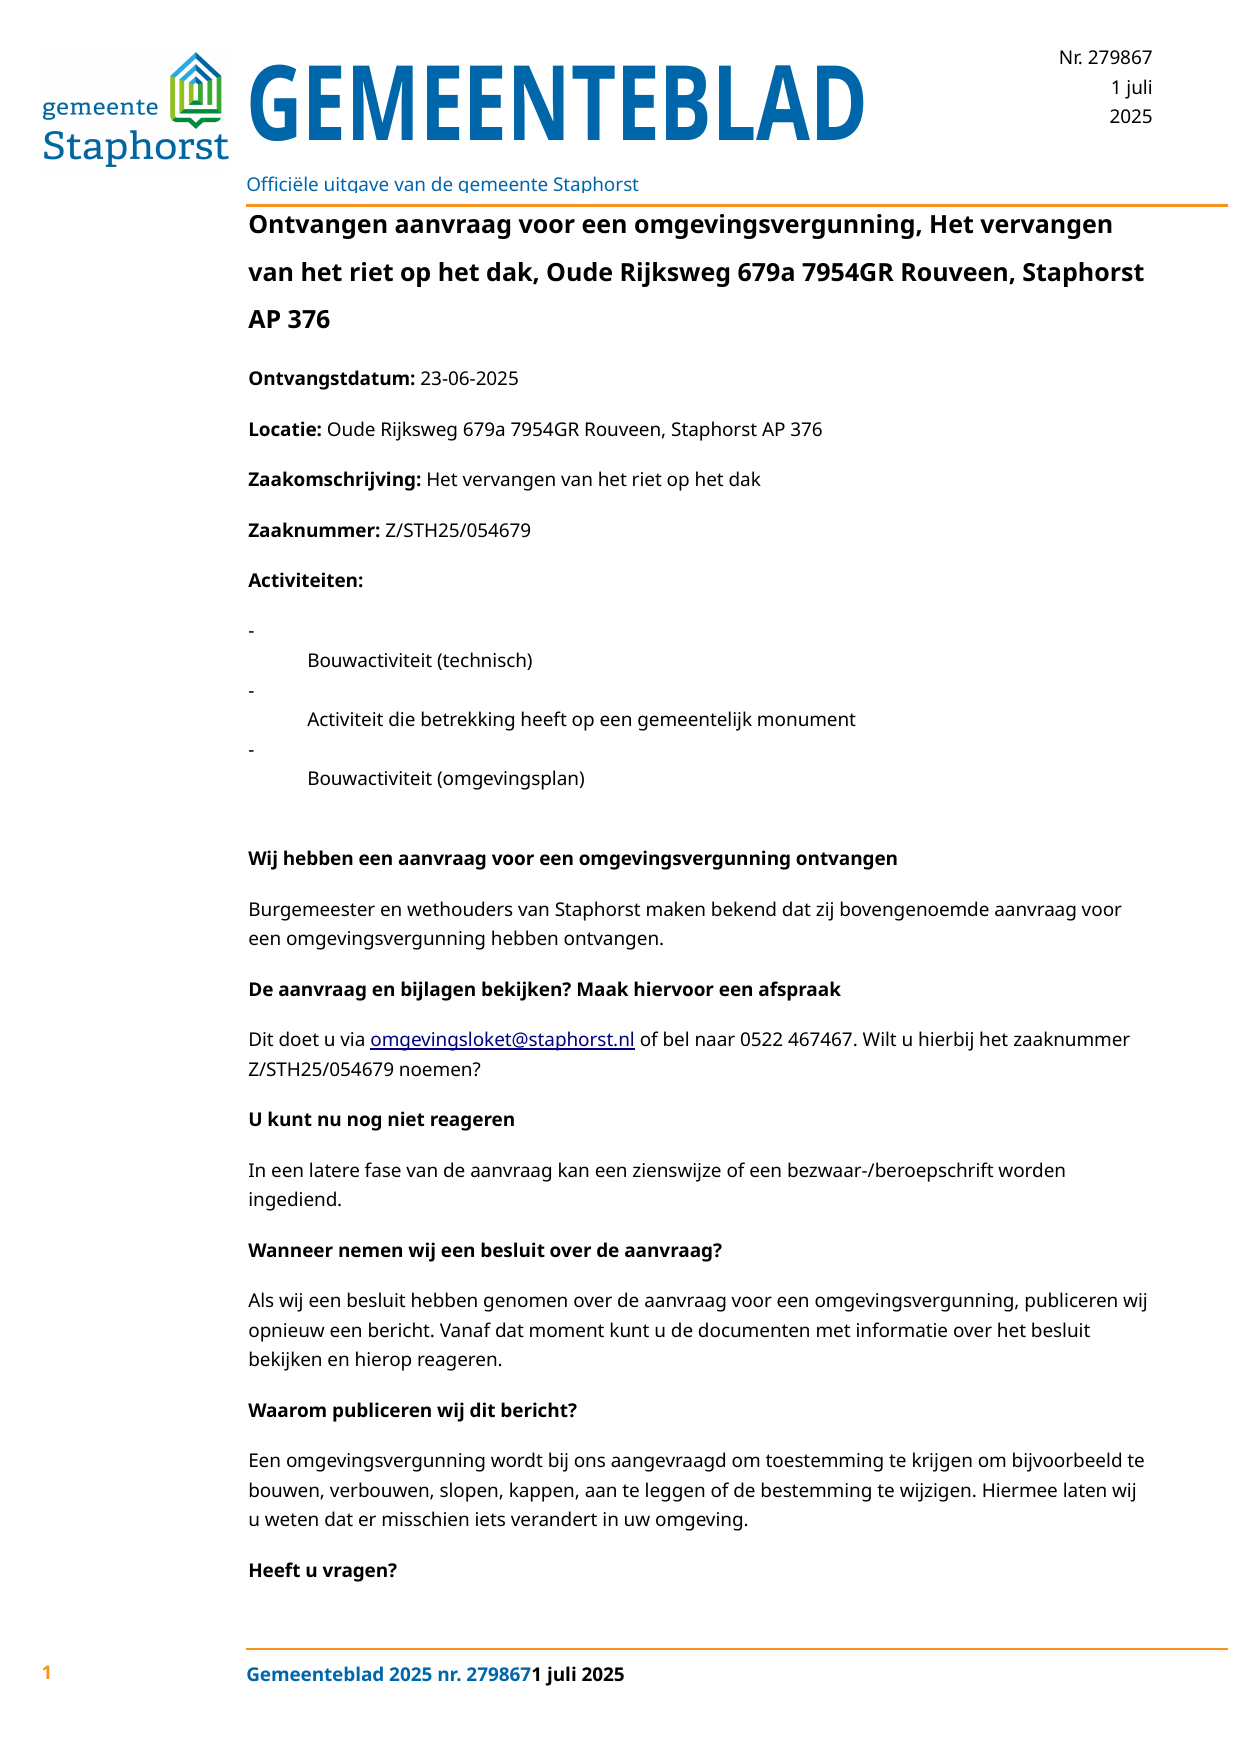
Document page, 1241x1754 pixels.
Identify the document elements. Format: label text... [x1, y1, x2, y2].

text Burgemeester en wethouders van Staphorst maken bekend dat zij bovengenoemde aanvraag voor een omgevingsvergunning hebben ontvangen. [248, 896, 1152, 951]
text Wanneer nemen wij een besluit over de aanvraag? [248, 1237, 1152, 1262]
text Dit doet u via omgevingsloket@staphorst.nl of bel naar 0522 467467. Wilt u hierbij het zaaknummer Z/STH25/054679 noemen? [248, 1026, 1152, 1082]
list Bouwactiviteit (technisch) [248, 647, 1152, 673]
picture [41, 47, 231, 172]
text Ontvangstdatum: 23-06-2025 [248, 366, 1152, 391]
text Heeft u vragen? [248, 1557, 1152, 1582]
text Locatie: Oude Rijksweg 679a 7954GR Rouveen, Staphorst AP 376 [248, 416, 1152, 442]
text Als wij een besluit hebben genomen over de aanvraag voor een omgevingsvergunning, publiceren wij opnieuw een bericht. Vanaf dat moment kunt u de documenten met informatie over het besluit bekijken en hierop reageren. [248, 1287, 1152, 1372]
text In een latere fase van de aanvraag kan een zienswijze of een bezwaar-/beroepschrift worden ingediend. [248, 1157, 1152, 1212]
text Activiteiten: [248, 567, 1152, 593]
text Waarom publiceren wij dit bericht? [248, 1397, 1152, 1422]
text Wij hebben een aanvraag voor een omgevingsvergunning ontvangen [248, 846, 1152, 871]
text De aanvraag en bijlagen bekijken? Maak hiervoor een afspraak [248, 976, 1152, 1002]
text Zaaknummer: Z/STH25/054679 [248, 517, 1152, 542]
text Zaakomschrijving: Het vervangen van het riet op het dak [248, 466, 1152, 492]
text U kunt nu nog niet reageren [248, 1106, 1152, 1132]
list Bouwactiviteit (omgevingsplan) [248, 766, 1152, 791]
list Activiteit die betrekking heeft op een gemeentelijk monument [248, 706, 1152, 732]
text Ontvangen aanvraag voor een omgevingsvergunning, Het vervangen van het riet op het dak, Oude Rijksweg 679a 7954GR Rouveen, Staphorst AP 376 [248, 207, 1152, 336]
text Een omgevingsvergunning wordt bij ons aangevraagd om toestemming te krijgen om bijvoorbeeld te bouwen, verbouwen, slopen, kappen, aan te leggen of de bestemming te wijzigen. Hiermee laten wij u weten dat er misschien iets verandert in uw omgeving. [248, 1447, 1152, 1532]
